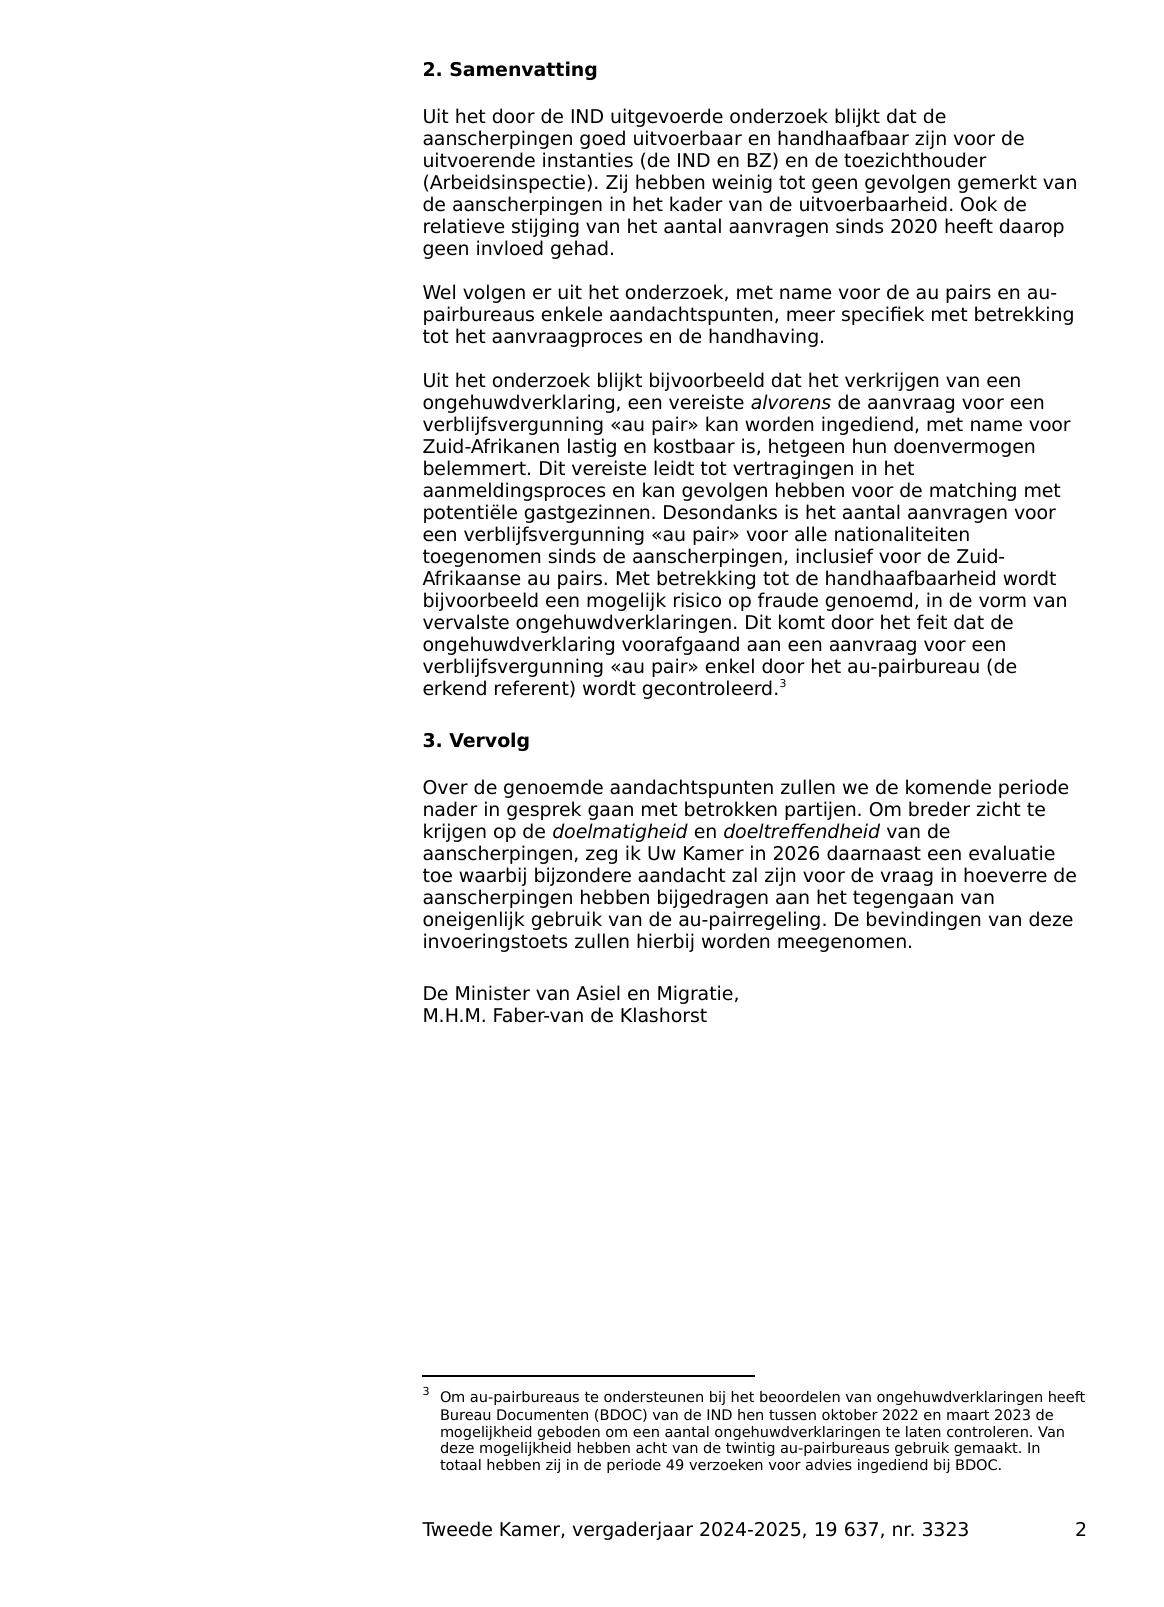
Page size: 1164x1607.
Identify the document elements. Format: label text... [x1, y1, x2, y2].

subtitle 2. Samenvatting [422, 59, 1087, 81]
text Over de genoemde aandachtspunten zullen we de komende periode nader in gesprek gaan met betrokken partijen. Om breder zicht te krijgen op de doelmatigheid en doeltreffendheid van de aanscherpingen, zeg ik Uw Kamer in 2026 daarnaast een evaluatie toe waarbij bijzondere aandacht zal zijn voor de vraag in hoeverre de aanscherpingen hebben bijgedragen aan het tegengaan van oneigenlijk gebruik van de au-pairregeling. De bevindingen van deze invoeringstoets zullen hierbij worden meegenomen. [422, 777, 1087, 953]
subtitle 3. Vervolg [422, 730, 1087, 752]
text Om au-pairbureaus te ondersteunen bij het beoordelen van ongehuwdverklaringen heeft Bureau Documenten (BDOC) van de IND hen tussen oktober 2022 en maart 2023 de mogelijkheid geboden om een aantal ongehuwdverklaringen te laten controleren. Van deze mogelijkheid hebben acht van de twintig au-pairbureaus gebruik gemaakt. In totaal hebben zij in de periode 49 verzoeken voor advies ingediend bij BDOC. [422, 1385, 1087, 1474]
text De Minister van Asiel en Migratie, M.H.M. Faber-van de Klashorst [422, 983, 1087, 1027]
text Wel volgen er uit het onderzoek, met name voor de au pairs en au-pairbureaus enkele aandachtspunten, meer specifiek met betrekking tot het aanvraagproces en de handhaving. [422, 282, 1087, 348]
text Uit het door de IND uitgevoerde onderzoek blijkt dat de aanscherpingen goed uitvoerbaar en handhaafbaar zijn voor de uitvoerende instanties (de IND en BZ) en de toezichthouder (Arbeidsinspectie). Zij hebben weinig tot geen gevolgen gemerkt van de aanscherpingen in het kader van de uitvoerbaarheid. Ook de relatieve stijging van het aantal aanvragen sinds 2020 heeft daarop geen invloed gehad. [422, 106, 1087, 260]
text Uit het onderzoek blijkt bijvoorbeeld dat het verkrijgen van een ongehuwdverklaring, een vereiste alvorens de aanvraag voor een verblijfsvergunning «au pair» kan worden ingediend, met name voor Zuid-Afrikanen lastig en kostbaar is, hetgeen hun doenvermogen belemmert. Dit vereiste leidt tot vertragingen in het aanmeldingsproces en kan gevolgen hebben voor de matching met potentiële gastgezinnen. Desondanks is het aantal aanvragen voor een verblijfsvergunning «au pair» voor alle nationaliteiten toegenomen sinds de aanscherpingen, inclusief voor de Zuid-Afrikaanse au pairs. Met betrekking tot de handhaafbaarheid wordt bijvoorbeeld een mogelijk risico op fraude genoemd, in de vorm van vervalste ongehuwdverklaringen. Dit komt door het feit dat de ongehuwdverklaring voorafgaand aan een aanvraag voor een verblijfsvergunning «au pair» enkel door het au-pairbureau (de erkend referent) wordt gecontroleerd. [422, 370, 1087, 700]
